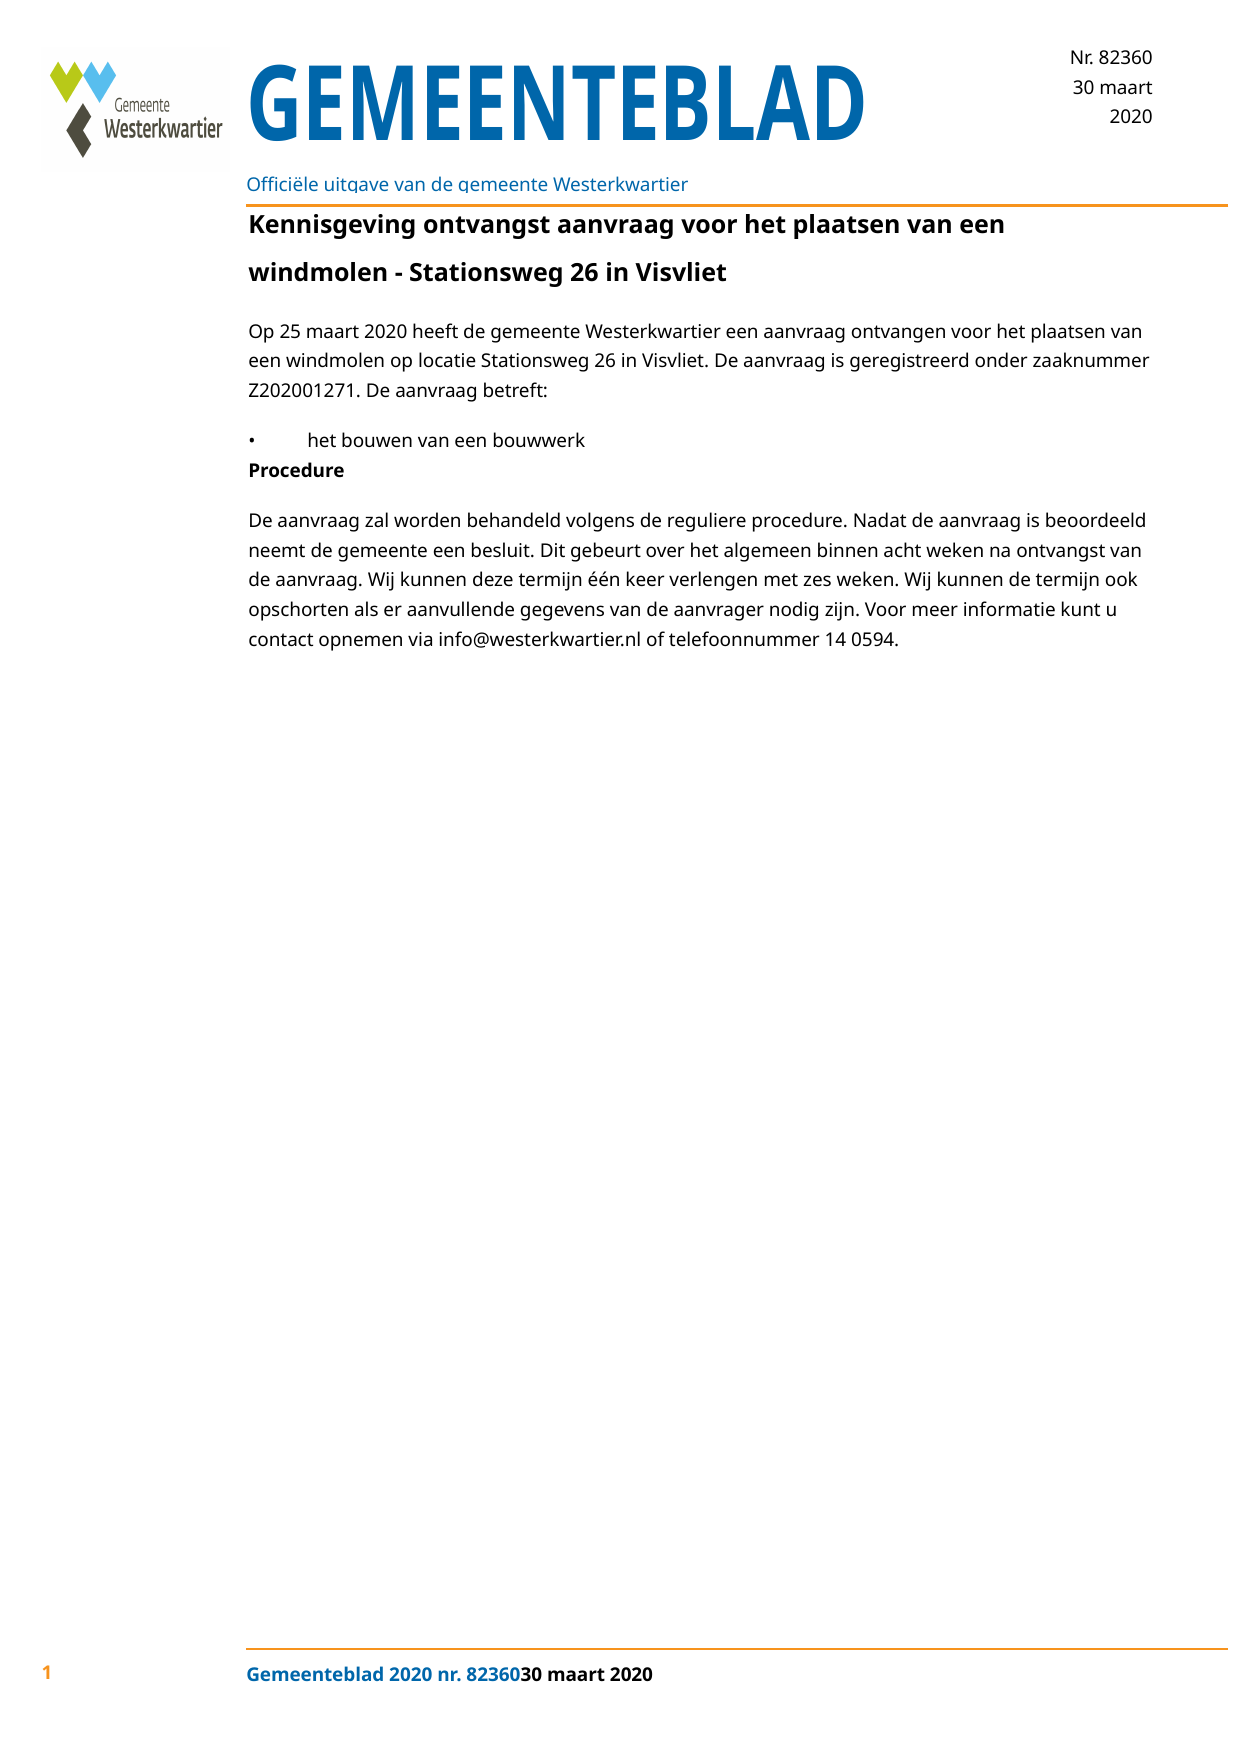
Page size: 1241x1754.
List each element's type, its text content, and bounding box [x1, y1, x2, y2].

text Procedure [248, 457, 1152, 483]
text Op 25 maart 2020 heeft de gemeente Westerkwartier een aanvraag ontvangen voor het plaatsen van een windmolen op locatie Stationsweg 26 in Visvliet. De aanvraag is geregistreerd onder zaaknummer Z202001271. De aanvraag betreft: [248, 318, 1152, 403]
list het bouwen van een bouwwerk [248, 427, 1152, 453]
text De aanvraag zal worden behandeld volgens de reguliere procedure. Nadat de aanvraag is beoordeeld neemt de gemeente een besluit. Dit gebeurt over het algemeen binnen acht weken na ontvangst van de aanvraag. Wij kunnen deze termijn één keer verlengen met zes weken. Wij kunnen de termijn ook opschorten als er aanvullende gegevens van de aanvrager nodig zijn. Voor meer informatie kunt u contact opnemen via info@westerkwartier.nl of telefoonnummer 14 0594. [248, 507, 1152, 652]
text Kennisgeving ontvangst aanvraag voor het plaatsen van een windmolen - Stationsweg 26 in Visvliet [248, 207, 1152, 288]
picture [41, 47, 231, 172]
